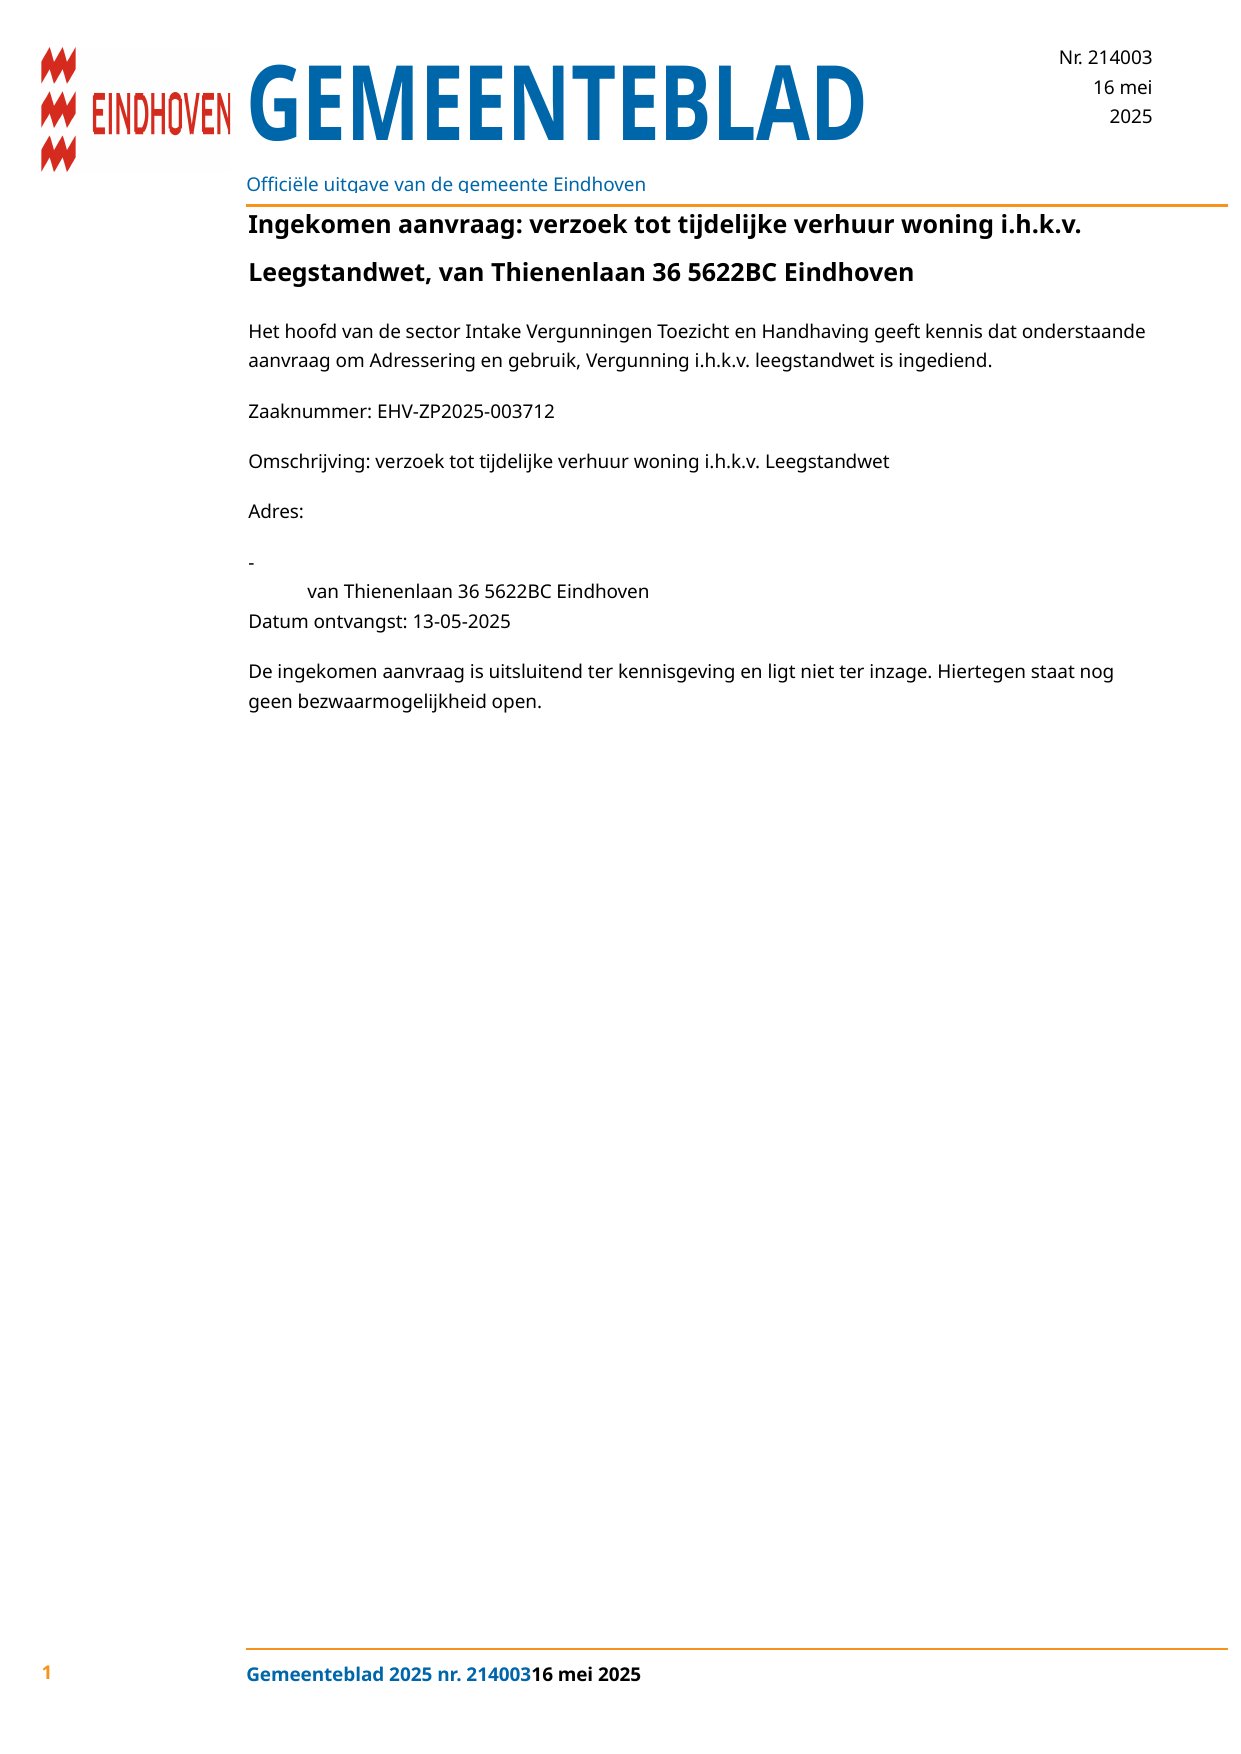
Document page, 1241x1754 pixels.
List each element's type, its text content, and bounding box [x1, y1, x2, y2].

text Omschrijving: verzoek tot tijdelijke verhuur woning i.h.k.v. Leegstandwet [248, 448, 1152, 474]
text Het hoofd van de sector Intake Vergunningen Toezicht en Handhaving geeft kennis dat onderstaande aanvraag om Adressering en gebruik, Vergunning i.h.k.v. leegstandwet is ingediend. [248, 318, 1152, 373]
text Zaaknummer: EHV-ZP2025-003712 [248, 398, 1152, 424]
text Ingekomen aanvraag: verzoek tot tijdelijke verhuur woning i.h.k.v. Leegstandwet, van Thienenlaan 36 5622BC Eindhoven [248, 207, 1152, 288]
picture [41, 47, 231, 172]
text Datum ontvangst: 13-05-2025 [248, 608, 1152, 634]
list van Thienenlaan 36 5622BC Eindhoven [248, 579, 1152, 604]
text De ingekomen aanvraag is uitsluitend ter kennisgeving en ligt niet ter inzage. Hiertegen staat nog geen bezwaarmogelijkheid open. [248, 659, 1152, 714]
text Adres: [248, 499, 1152, 524]
